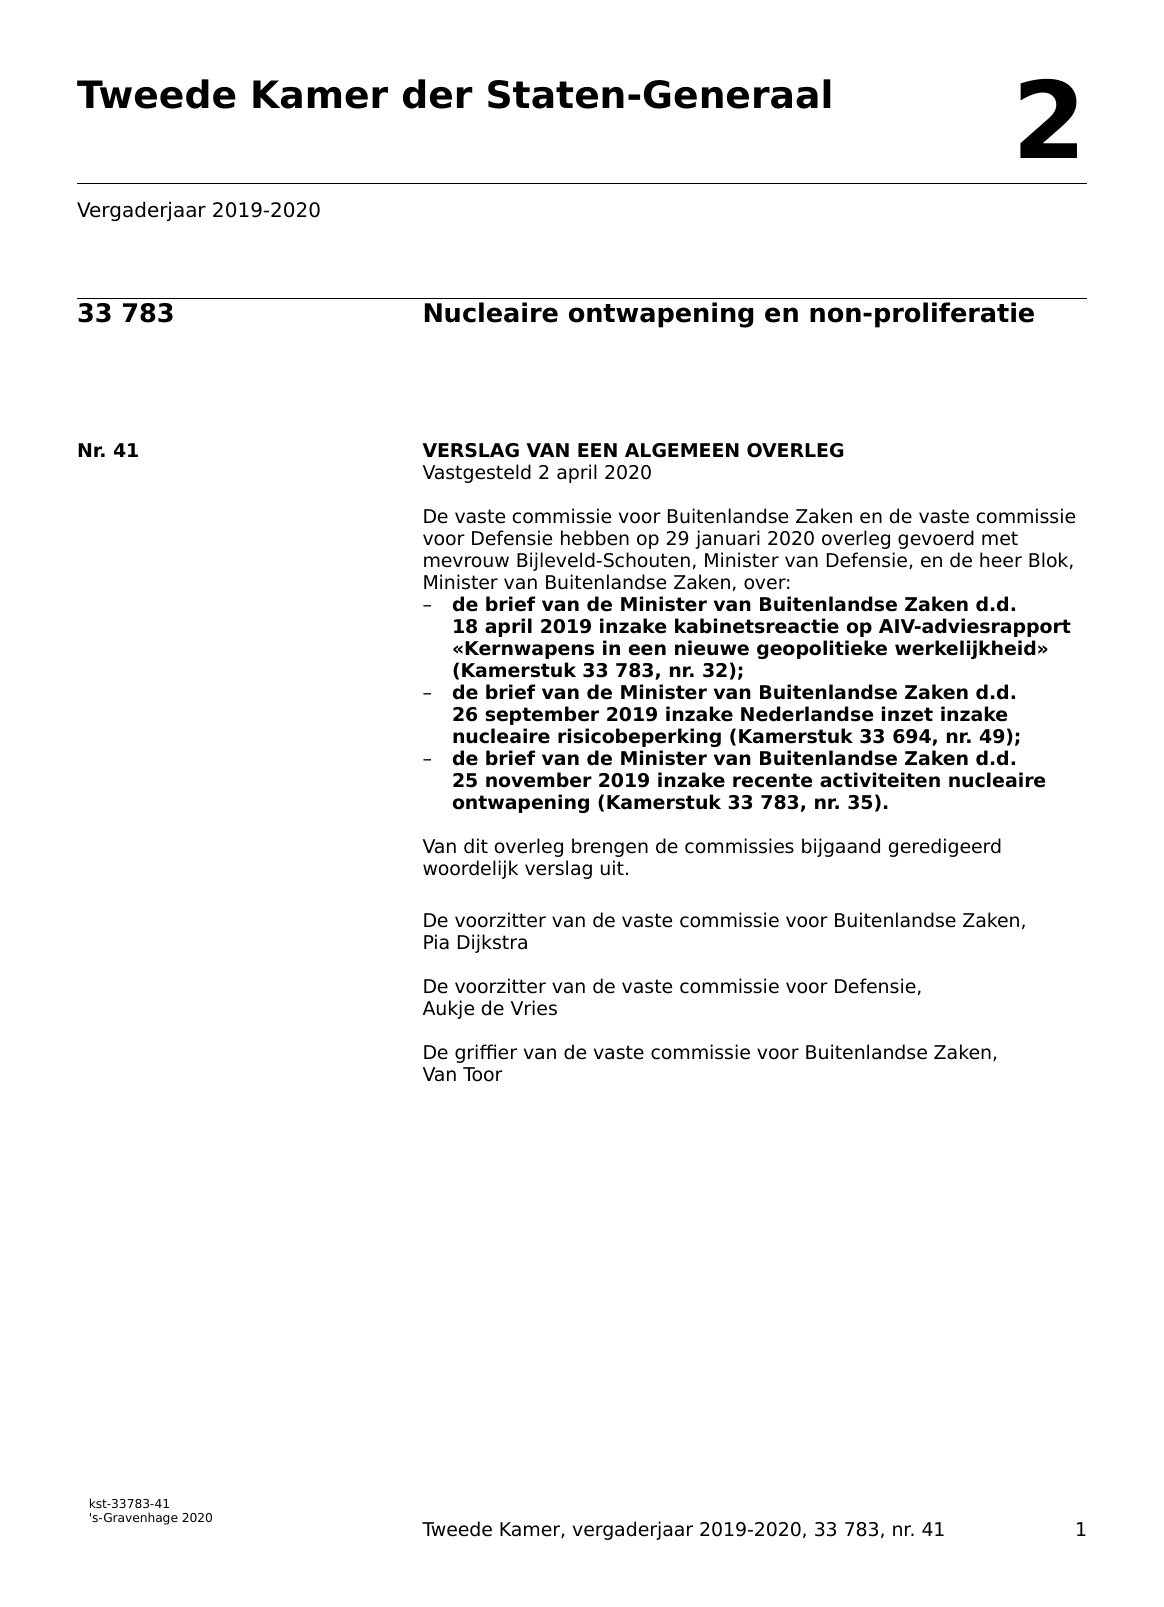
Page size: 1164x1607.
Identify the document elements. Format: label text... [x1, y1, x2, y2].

text Van dit overleg brengen de commissies bijgaand geredigeerd woordelijk verslag uit. [422, 836, 1087, 880]
table_header Tweede Kamer der Staten-Generaal [77, 59, 886, 183]
table_cell Vergaderjaar 2019-2020 [77, 184, 1087, 298]
text De voorzitter van de vaste commissie voor Buitenlandse Zaken, Pia Dijkstra [422, 910, 1087, 954]
text Vastgesteld 2 april 2020 [422, 462, 1087, 484]
text 's-Gravenhage 2020 [88, 1511, 323, 1525]
text De voorzitter van de vaste commissie voor Defensie, Aukje de Vries [422, 976, 1087, 1020]
text – de brief van de Minister van Buitenlandse Zaken d.d. 18 april 2019 inzake kabinetsreactie op AIV-adviesrapport «Kernwapens in een nieuwe geopolitieke werkelijkheid» (Kamerstuk 33 783, nr. 32); [422, 594, 1087, 682]
text De vaste commissie voor Buitenlandse Zaken en de vaste commissie voor Defensie hebben op 29 januari 2020 overleg gevoerd met mevrouw Bijleveld-Schouten, Minister van Defensie, en de heer Blok, Minister van Buitenlandse Zaken, over: [422, 506, 1087, 594]
text kst-33783-41 [88, 1497, 323, 1511]
subtitle Nr. 41 VERSLAG VAN EEN ALGEMEEN OVERLEG [77, 440, 1087, 462]
text – de brief van de Minister van Buitenlandse Zaken d.d. 26 september 2019 inzake Nederlandse inzet inzake nucleaire risicobeperking (Kamerstuk 33 694, nr. 49); [422, 682, 1087, 748]
subtitle 33 783 Nucleaire ontwapening en non-proliferatie [77, 299, 1087, 329]
text De griffier van de vaste commissie voor Buitenlandse Zaken, Van Toor [422, 1042, 1087, 1086]
table_header 2 [886, 59, 1087, 183]
text – de brief van de Minister van Buitenlandse Zaken d.d. 25 november 2019 inzake recente activiteiten nucleaire ontwapening (Kamerstuk 33 783, nr. 35). [422, 748, 1087, 813]
